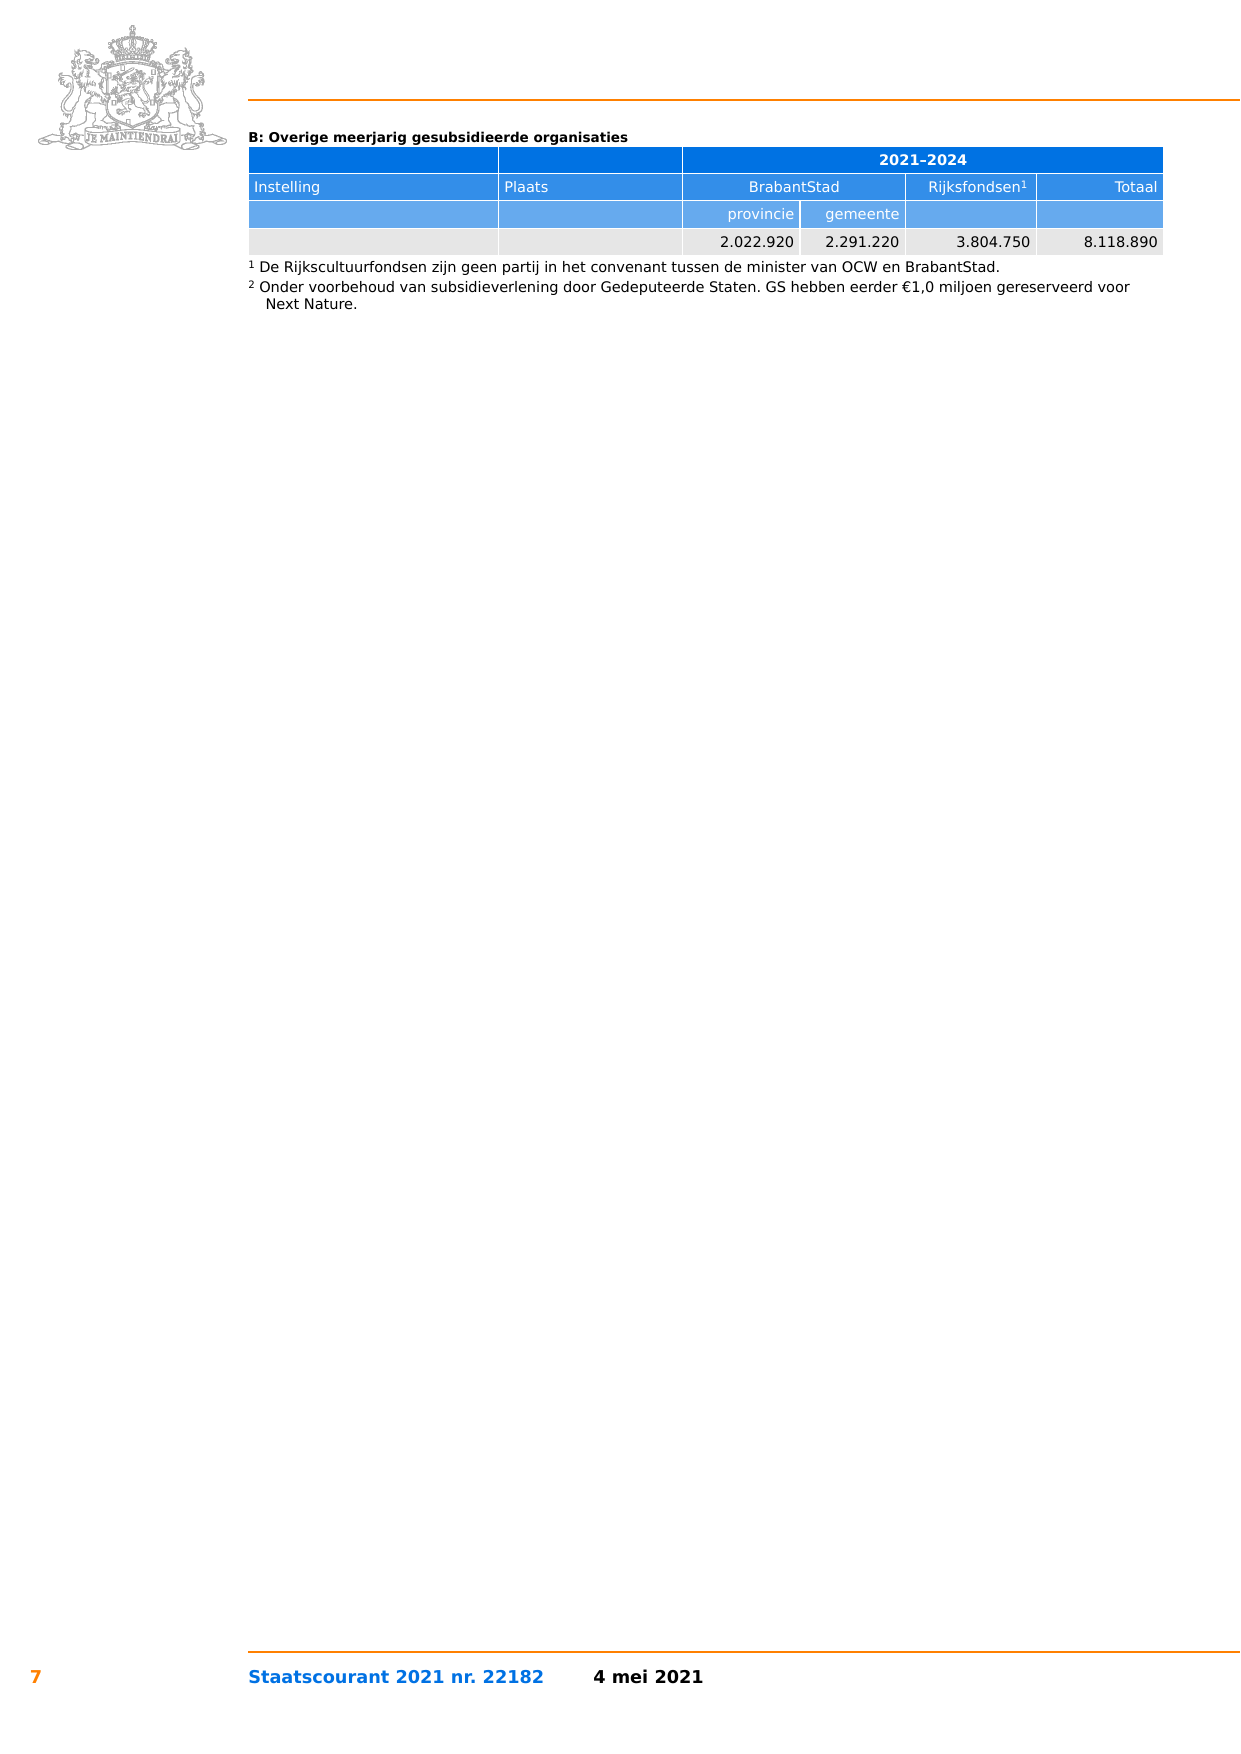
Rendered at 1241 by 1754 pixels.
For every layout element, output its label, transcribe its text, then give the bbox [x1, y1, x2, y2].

table_cell 2.022.920 [683, 229, 799, 255]
table_cell 2.291.220 [801, 229, 905, 255]
table_cell Rijksfondsen1 [906, 174, 1036, 200]
table_cell [499, 201, 682, 228]
table_cell [249, 201, 498, 228]
table_cell 1 De Rijkscultuurfondsen zijn geen partij in het convenant tussen de minister van OCW en BrabantStad. 2 Onder voorbehoud van subsidieverlening door Gedeputeerde Staten. GS hebben eerder €1,0 miljoen gereserveerd voor Next Nature. [248, 256, 1163, 313]
table_cell BrabantStad [683, 174, 905, 200]
table_header B: Overige meerjarig gesubsidieerde organisaties [248, 130, 1163, 146]
table_cell gemeente [801, 201, 905, 228]
table_cell [249, 147, 498, 173]
table_cell 8.118.890 [1037, 229, 1163, 255]
table_cell Instelling [249, 174, 498, 200]
table_cell [906, 201, 1036, 228]
table_cell [249, 229, 498, 255]
picture [38, 25, 227, 150]
table_cell [499, 229, 682, 255]
table_cell Totaal [1037, 174, 1163, 200]
table_cell Plaats [499, 174, 682, 200]
table_cell 3.804.750 [906, 229, 1036, 255]
table_cell [499, 147, 682, 173]
table_cell provincie [683, 201, 799, 228]
table_cell 2021–2024 [683, 147, 1163, 173]
table_cell [1037, 201, 1163, 228]
